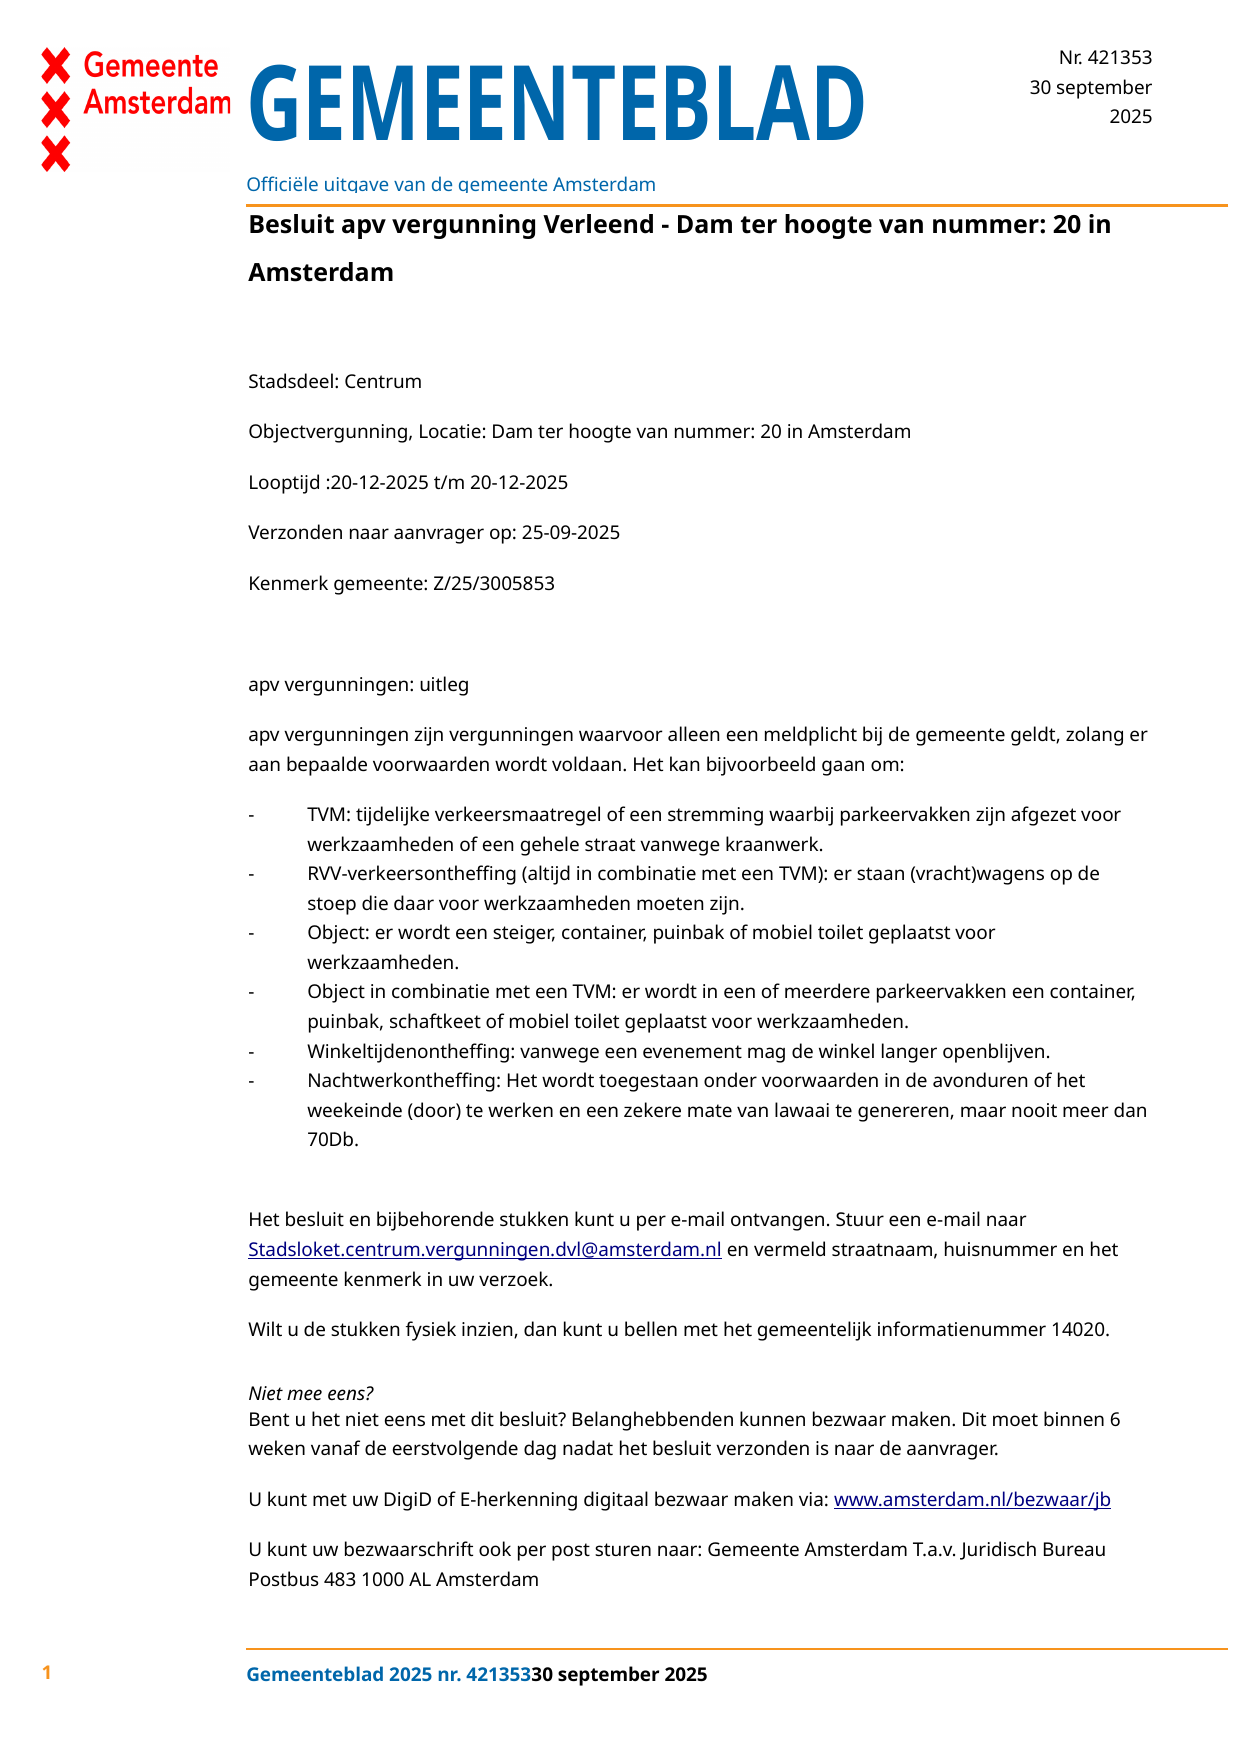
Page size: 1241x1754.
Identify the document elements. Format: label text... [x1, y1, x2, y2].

text Kenmerk gemeente: Z/25/3005853 [248, 570, 1152, 596]
text U kunt uw bezwaarschrift ook per post sturen naar: Gemeente Amsterdam T.a.v. Juridisch Bureau Postbus 483 1000 AL Amsterdam [248, 1536, 1152, 1592]
text Besluit apv vergunning Verleend - Dam ter hoogte van nummer: 20 in Amsterdam [248, 207, 1152, 288]
list Object in combinatie met een TVM: er wordt in een of meerdere parkeervakken een container, puinbak, schaftkeet of mobiel toilet geplaatst voor werkzaamheden. [248, 979, 1152, 1034]
picture [41, 47, 231, 172]
list RVV-verkeersontheffing (altijd in combinatie met een TVM): er staan (vracht)wagens op de stoep die daar voor werkzaamheden moeten zijn. [248, 860, 1152, 916]
text apv vergunningen: uitleg [248, 671, 1152, 697]
text apv vergunningen zijn vergunningen waarvoor alleen een meldplicht bij de gemeente geldt, zolang er aan bepaalde voorwaarden wordt voldaan. Het kan bijvoorbeeld gaan om: [248, 721, 1152, 777]
text U kunt met uw DigiD of E-herkenning digitaal bezwaar maken via: www.amsterdam.nl/bezwaar/jb [248, 1486, 1152, 1512]
list Object: er wordt een steiger, container, puinbak of mobiel toilet geplaatst voor werkzaamheden. [248, 919, 1152, 975]
text Stadsdeel: Centrum [248, 368, 1152, 394]
list Winkeltijdenontheffing: vanwege een evenement mag de winkel langer openblijven. [248, 1038, 1152, 1064]
list Nachtwerkontheffing: Het wordt toegestaan onder voorwaarden in de avonduren of het weekeinde (door) te werken en een zekere mate van lawaai te genereren, maar nooit meer dan 70Db. [248, 1067, 1152, 1152]
text Niet mee eens? [248, 1380, 1152, 1406]
text Verzonden naar aanvrager op: 25-09-2025 [248, 519, 1152, 545]
text Wilt u de stukken fysiek inzien, dan kunt u bellen met het gemeentelijk informatienummer 14020. [248, 1316, 1152, 1342]
text Looptijd :20-12-2025 t/m 20-12-2025 [248, 469, 1152, 495]
text Het besluit en bijbehorende stukken kunt u per e-mail ontvangen. Stuur een e-mail naar Stadsloket.centrum.vergunningen.dvl@amsterdam.nl en vermeld straatnaam, huisnummer en het gemeente kenmerk in uw verzoek. [248, 1207, 1152, 1292]
text Objectvergunning, Locatie: Dam ter hoogte van nummer: 20 in Amsterdam [248, 419, 1152, 444]
text Bent u het niet eens met dit besluit? Belanghebbenden kunnen bezwaar maken. Dit moet binnen 6 weken vanaf de eerstvolgende dag nadat het besluit verzonden is naar de aanvrager. [248, 1406, 1152, 1461]
list TVM: tijdelijke verkeersmaatregel of een stremming waarbij parkeervakken zijn afgezet voor werkzaamheden of een gehele straat vanwege kraanwerk. [248, 801, 1152, 857]
